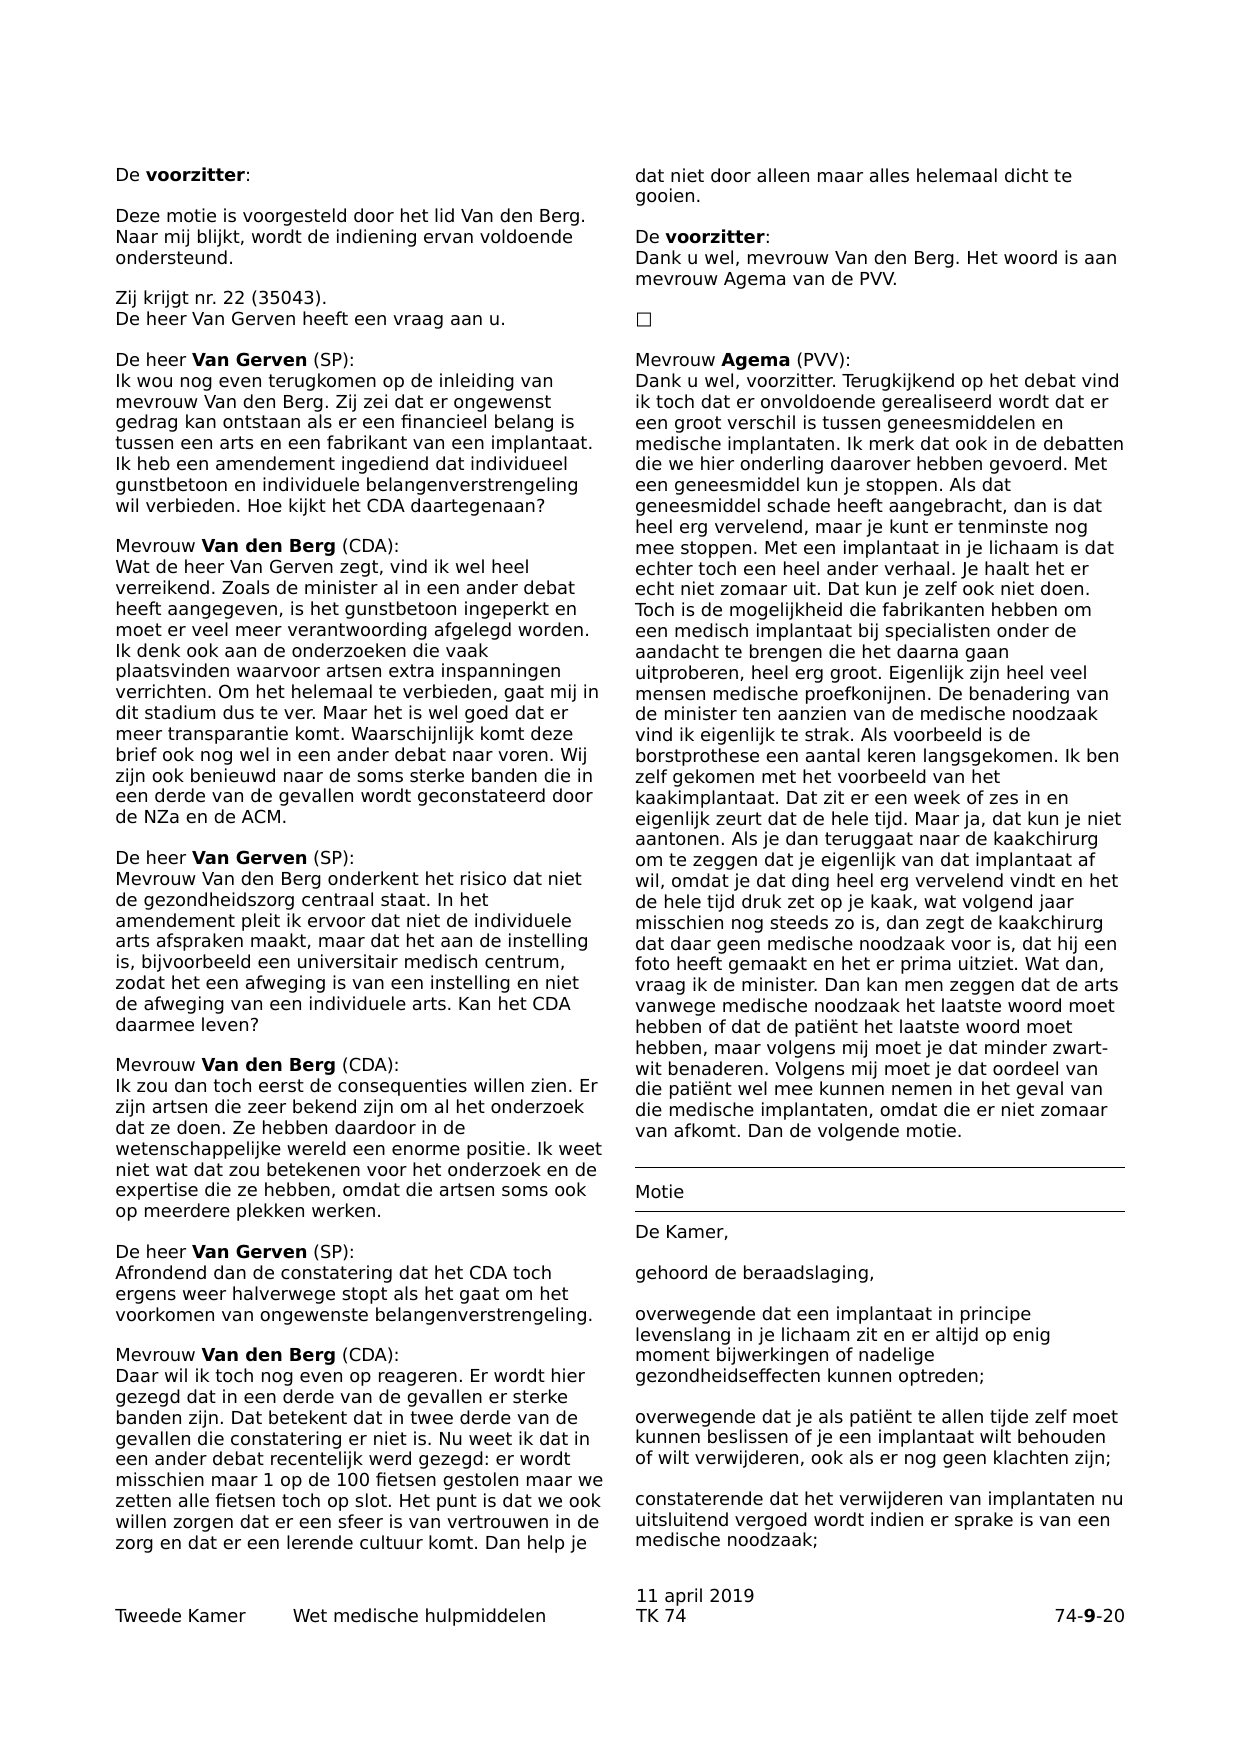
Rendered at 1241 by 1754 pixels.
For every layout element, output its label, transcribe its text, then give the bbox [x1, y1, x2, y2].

text Mevrouw Van den Berg (CDA): [115, 1345, 605, 1366]
text overwegende dat je als patiënt te allen tijde zelf moet kunnen beslissen of je een implantaat wilt behouden of wilt verwijderen, ook als er nog geen klachten zijn; [635, 1407, 1125, 1469]
text De heer Van Gerven (SP): [115, 1242, 605, 1263]
text De voorzitter: [115, 165, 605, 186]
text Dank u wel, mevrouw Van den Berg. Het woord is aan mevrouw Agema van de PVV. [635, 248, 1125, 289]
text overwegende dat een implantaat in principe levenslang in je lichaam zit en er altijd op enig moment bijwerkingen of nadelige gezondheidseffecten kunnen optreden; [635, 1304, 1125, 1387]
text Ik zou dan toch eerst de consequenties willen zien. Er zijn artsen die zeer bekend zijn om al het onderzoek dat ze doen. Ze hebben daardoor in de wetenschappelijke wereld een enorme positie. Ik weet niet wat dat zou betekenen voor het onderzoek en de expertise die ze hebben, omdat die artsen soms ook op meerdere plekken werken. [115, 1076, 605, 1222]
text Daar wil ik toch nog even op reageren. Er wordt hier gezegd dat in een derde van de gevallen er sterke banden zijn. Dat betekent dat in twee derde van de gevallen die constatering er niet is. Nu weet ik dat in een ander debat recentelijk werd gezegd: er wordt misschien maar 1 op de 100 fietsen gestolen maar we zetten alle fietsen toch op slot. Het punt is dat we ook willen zorgen dat er een sfeer is van vertrouwen in de zorg en dat er een lerende cultuur komt. Dan help je [115, 1366, 605, 1553]
text De heer Van Gerven (SP): [115, 848, 605, 869]
text Mevrouw Van den Berg (CDA): [115, 536, 605, 557]
text De heer Van Gerven heeft een vraag aan u. [115, 309, 605, 330]
text Afrondend dan de constatering dat het CDA toch ergens weer halverwege stopt als het gaat om het voorkomen van ongewenste belangenverstrengeling. [115, 1263, 605, 1325]
text Ik wou nog even terugkomen op de inleiding van mevrouw Van den Berg. Zij zei dat er ongewenst gedrag kan ontstaan als er een financieel belang is tussen een arts en een fabrikant van een implantaat. Ik heb een amendement ingediend dat individueel gunstbetoon en individuele belangenverstrengeling wil verbieden. Hoe kijkt het CDA daartegenaan? [115, 371, 605, 516]
text Deze motie is voorgesteld door het lid Van den Berg. Naar mij blijkt, wordt de indiening ervan voldoende ondersteund. [115, 206, 605, 268]
text gehoord de beraadslaging, [635, 1263, 1125, 1284]
text Mevrouw Van den Berg onderkent het risico dat niet de gezondheidszorg centraal staat. In het amendement pleit ik ervoor dat niet de individuele arts afspraken maakt, maar dat het aan de instelling is, bijvoorbeeld een universitair medisch centrum, zodat het een afweging is van een instelling en niet de afweging van een individuele arts. Kan het CDA daarmee leven? [115, 869, 605, 1035]
text constaterende dat het verwijderen van implantaten nu uitsluitend vergoed wordt indien er sprake is van een medische noodzaak; [635, 1489, 1125, 1551]
text ⬜ [635, 309, 1125, 330]
text dat niet door alleen maar alles helemaal dicht te gooien. [635, 165, 1125, 207]
text Wat de heer Van Gerven zegt, vind ik wel heel verreikend. Zoals de minister al in een ander debat heeft aangegeven, is het gunstbetoon ingeperkt en moet er veel meer verantwoording afgelegd worden. Ik denk ook aan de onderzoeken die vaak plaatsvinden waarvoor artsen extra inspanningen verrichten. Om het helemaal te verbieden, gaat mij in dit stadium dus te ver. Maar het is wel goed dat er meer transparantie komt. Waarschijnlijk komt deze brief ook nog wel in een ander debat naar voren. Wij zijn ook benieuwd naar de soms sterke banden die in een derde van de gevallen wordt geconstateerd door de NZa en de ACM. [115, 557, 605, 828]
text De Kamer, [635, 1222, 1125, 1243]
text Motie [635, 1182, 1125, 1202]
text Mevrouw Van den Berg (CDA): [115, 1055, 605, 1076]
text Mevrouw Agema (PVV): [635, 350, 1125, 371]
text De heer Van Gerven (SP): [115, 350, 605, 371]
text Dank u wel, voorzitter. Terugkijkend op het debat vind ik toch dat er onvoldoende gerealiseerd wordt dat er een groot verschil is tussen geneesmiddelen en medische implantaten. Ik merk dat ook in de debatten die we hier onderling daarover hebben gevoerd. Met een geneesmiddel kun je stoppen. Als dat geneesmiddel schade heeft aangebracht, dan is dat heel erg vervelend, maar je kunt er tenminste nog mee stoppen. Met een implantaat in je lichaam is dat echter toch een heel ander verhaal. Je haalt het er echt niet zomaar uit. Dat kun je zelf ook niet doen. Toch is de mogelijkheid die fabrikanten hebben om een medisch implantaat bij specialisten onder de aandacht te brengen die het daarna gaan uitproberen, heel erg groot. Eigenlijk zijn heel veel mensen medische proefkonijnen. De benadering van de minister ten aanzien van de medische noodzaak vind ik eigenlijk te strak. Als voorbeeld is de borstprothese een aantal keren langsgekomen. Ik ben zelf gekomen met het voorbeeld van het kaakimplantaat. Dat zit er een week of zes in en eigenlijk zeurt dat de hele tijd. Maar ja, dat kun je niet aantonen. Als je dan teruggaat naar de kaakchirurg om te zeggen dat je eigenlijk van dat implantaat af wil, omdat je dat ding heel erg vervelend vindt en het de hele tijd druk zet op je kaak, wat volgend jaar misschien nog steeds zo is, dan zegt de kaakchirurg dat daar geen medische noodzaak voor is, dat hij een foto heeft gemaakt en het er prima uitziet. Wat dan, vraag ik de minister. Dan kan men zeggen dat de arts vanwege medische noodzaak het laatste woord moet hebben of dat de patiënt het laatste woord moet hebben, maar volgens mij moet je dat minder zwart-wit benaderen. Volgens mij moet je dat oordeel van die patiënt wel mee kunnen nemen in het geval van die medische implantaten, omdat die er niet zomaar van afkomt. Dan de volgende motie. [635, 371, 1125, 1142]
text Zij krijgt nr. 22 (35043). [115, 288, 605, 309]
text De voorzitter: [635, 227, 1125, 248]
